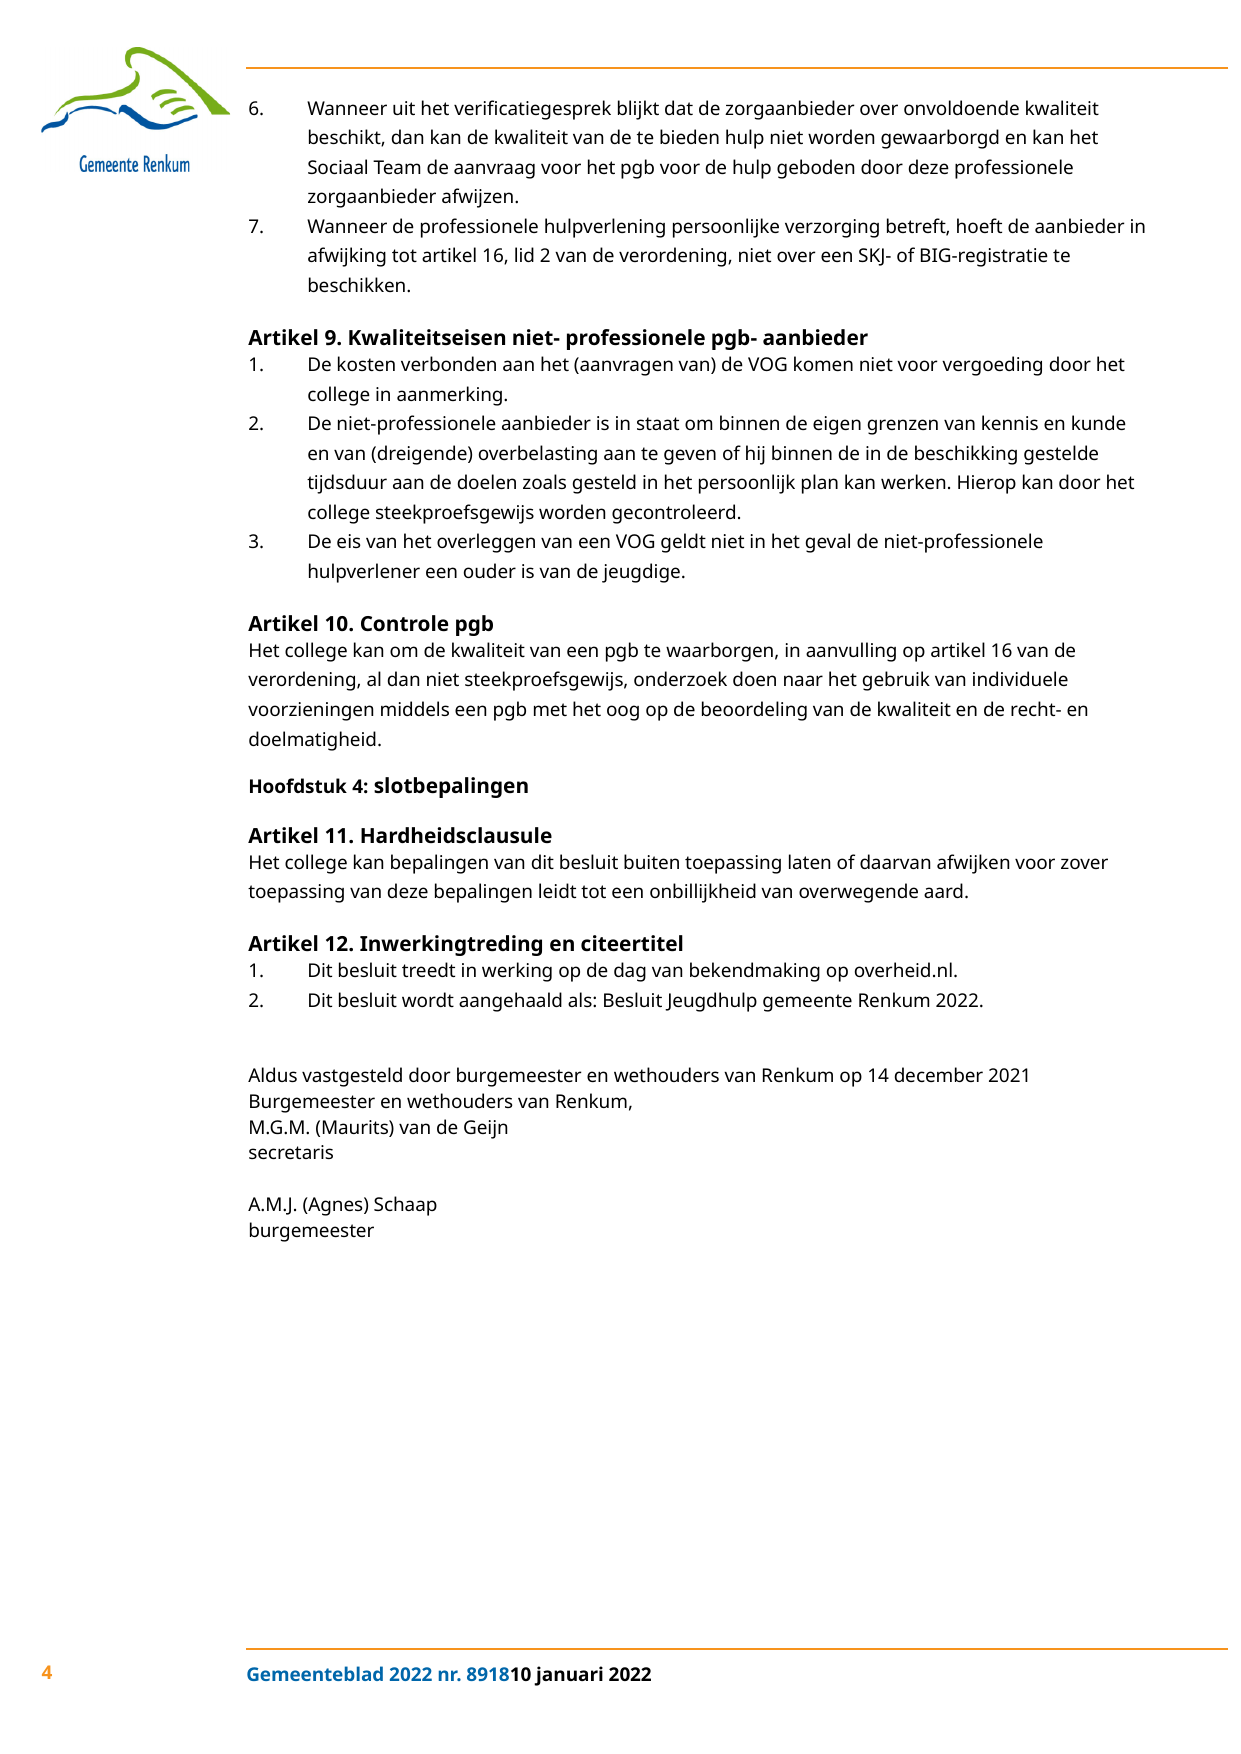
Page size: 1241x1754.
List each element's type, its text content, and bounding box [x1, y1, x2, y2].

list De kosten verbonden aan het (aanvragen van) de VOG komen niet voor vergoeding door het college in aanmerking. [248, 351, 1152, 406]
list Dit besluit treedt in werking op de dag van bekendmaking op overheid.nl. [248, 958, 1152, 983]
list Wanneer de professionele hulpverlening persoonlijke verzorging betreft, hoeft de aanbieder in afwijking tot artikel 16, lid 2 van de verordening, niet over een SKJ- of BIG-registratie te beschikken. [248, 213, 1152, 298]
list De niet-professionele aanbieder is in staat om binnen de eigen grenzen van kennis en kunde en van (dreigende) overbelasting aan te geven of hij binnen de in de beschikking gestelde tijdsduur aan de doelen zoals gesteld in het persoonlijk plan kan werken. Hierop kan door het college steekproefsgewijs worden gecontroleerd. [248, 410, 1152, 525]
list Wanneer uit het verificatiegesprek blijkt dat de zorgaanbieder over onvoldoende kwaliteit beschikt, dan kan de kwaliteit van de te bieden hulp niet worden gewaarborgd en kan het Sociaal Team de aanvraag voor het pgb voor de hulp geboden door deze professionele zorgaanbieder afwijzen. [248, 95, 1152, 209]
text A.M.J. (Agnes) Schaap [248, 1191, 1152, 1217]
text M.G.M. (Maurits) van de Geijn [248, 1114, 1152, 1139]
text Artikel 10. Controle pgb [248, 609, 1152, 637]
text secretaris [248, 1139, 1152, 1165]
text Artikel 11. Hardheidsclausule [248, 821, 1152, 849]
text Artikel 12. Inwerkingtreding en citeertitel [248, 929, 1152, 958]
text burgemeester [248, 1217, 1152, 1242]
list De eis van het overleggen van een VOG geldt niet in het geval de niet-professionele hulpverlener een ouder is van de jeugdige. [248, 529, 1152, 584]
text Het college kan om de kwaliteit van een pgb te waarborgen, in aanvulling op artikel 16 van de verordening, al dan niet steekproefsgewijs, onderzoek doen naar het gebruik van individuele voorzieningen middels een pgb met het oog op de beoordeling van de kwaliteit en de recht- en doelmatigheid. [248, 637, 1152, 752]
text Hoofdstuk 4: slotbepalingen [248, 771, 1152, 800]
text Burgemeester en wethouders van Renkum, [248, 1088, 1152, 1114]
text Aldus vastgesteld door burgemeester en wethouders van Renkum op 14 december 2021 [248, 1062, 1152, 1088]
list Dit besluit wordt aangehaald als: Besluit Jeugdhulp gemeente Renkum 2022. [248, 987, 1152, 1013]
picture [41, 47, 231, 172]
text Het college kan bepalingen van dit besluit buiten toepassing laten of daarvan afwijken voor zover toepassing van deze bepalingen leidt tot een onbillijkheid van overwegende aard. [248, 849, 1152, 904]
text Artikel 9. Kwaliteitseisen niet- professionele pgb- aanbieder [248, 323, 1152, 351]
